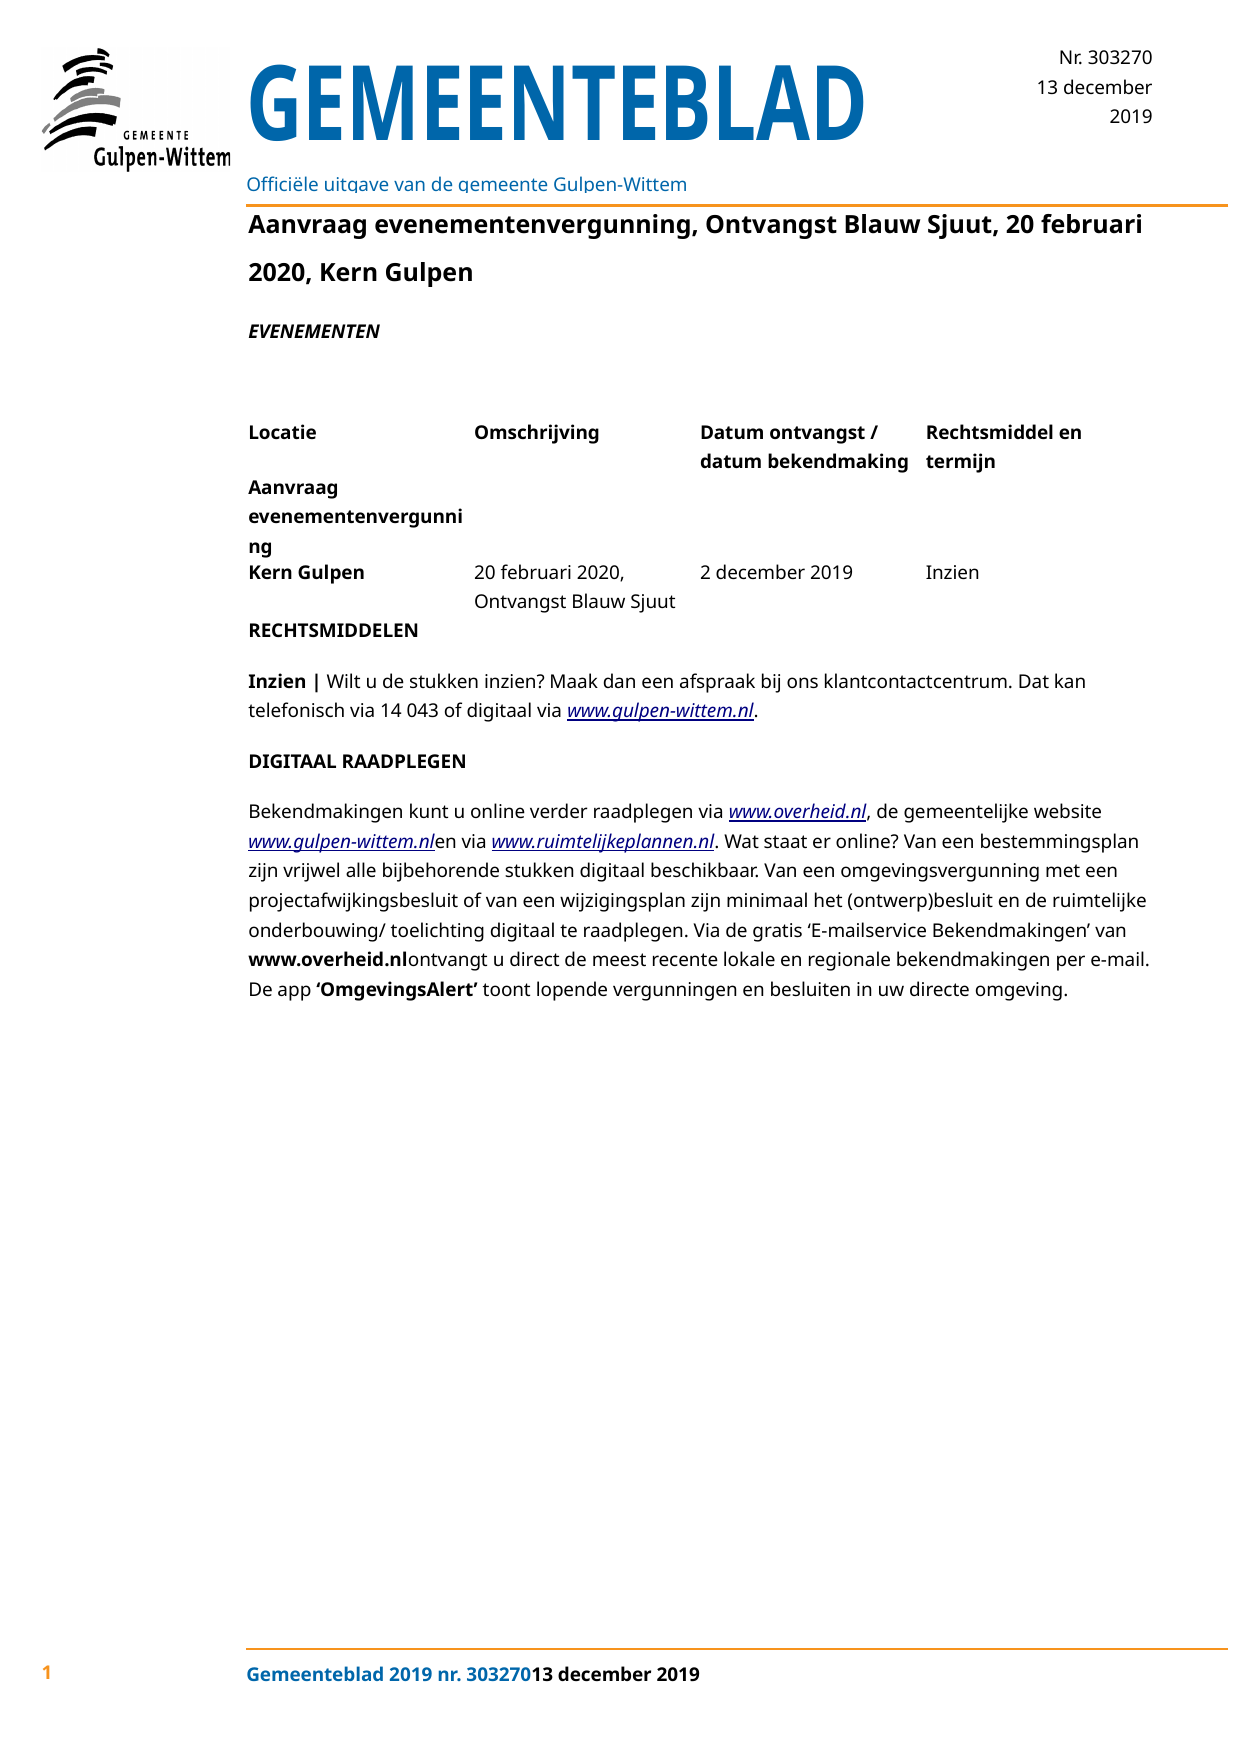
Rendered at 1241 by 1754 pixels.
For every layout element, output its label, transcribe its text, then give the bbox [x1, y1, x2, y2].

table_cell 20 februari 2020, Ontvangst Blauw Sjuut [474, 559, 700, 614]
text Aanvraag evenementenvergunning, Ontvangst Blauw Sjuut, 20 februari 2020, Kern Gulpen [248, 207, 1152, 288]
text EVENEMENTEN [248, 318, 1152, 344]
table_cell Kern Gulpen [248, 559, 474, 614]
table_cell 2 december 2019 [700, 559, 926, 614]
table_header Omschrijving [474, 419, 700, 474]
table_cell [700, 474, 926, 559]
table_header Rechtsmiddel en termijn [926, 419, 1152, 474]
table_header Datum ontvangst / datum bekendmaking [700, 419, 926, 474]
text DIGITAAL RAADPLEGEN [248, 748, 1152, 774]
table_header Locatie [248, 419, 474, 474]
text Inzien | Wilt u de stukken inzien? Maak dan een afspraak bij ons klantcontactcentrum. Dat kan telefonisch via 14 043 of digitaal via www.gulpen-wittem.nl. [248, 668, 1152, 723]
text Bekendmakingen kunt u online verder raadplegen via www.overheid.nl, de gemeentelijke website www.gulpen-wittem.nlen via www.ruimtelijkeplannen.nl. Wat staat er online? Van een bestemmingsplan zijn vrijwel alle bijbehorende stukken digitaal beschikbaar. Van een omgevingsvergunning met een projectafwijkingsbesluit of van een wijzigingsplan zijn minimaal het (ontwerp)besluit en de ruimtelijke onderbouwing/ toelichting digitaal te raadplegen. Via de gratis ‘E-mailservice Bekendmakingen’ van www.overheid.nlontvangt u direct de meest recente lokale en regionale bekendmakingen per e-mail. De app ‘OmgevingsAlert’ toont lopende vergunningen en besluiten in uw directe omgeving. [248, 798, 1152, 1002]
table_cell Inzien [926, 559, 1152, 614]
table_cell [926, 474, 1152, 559]
picture [41, 47, 231, 172]
table_cell [474, 474, 700, 559]
table_cell Aanvraag evenementenvergunning [248, 474, 474, 559]
text RECHTSMIDDELEN [248, 618, 1152, 643]
